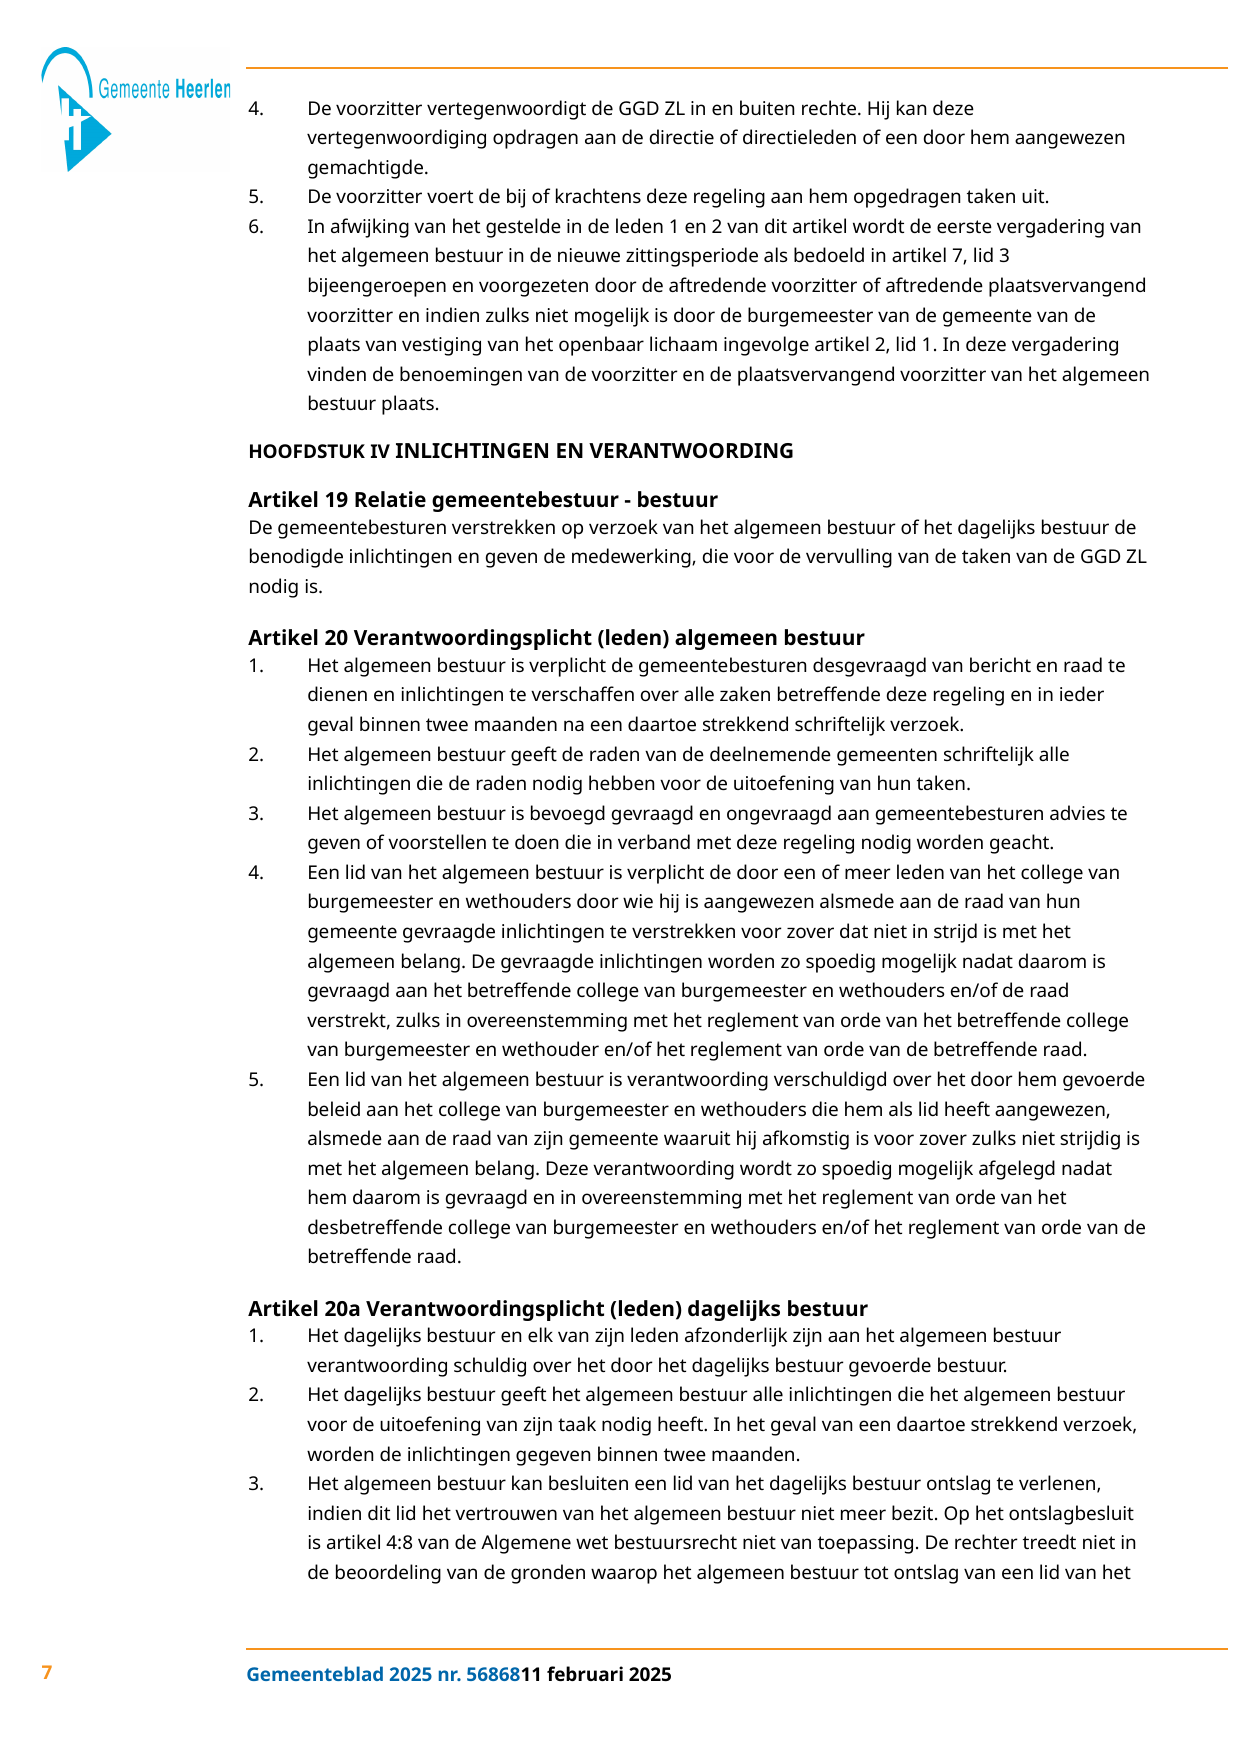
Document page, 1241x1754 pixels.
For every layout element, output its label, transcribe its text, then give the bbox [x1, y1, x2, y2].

text De gemeentebesturen verstrekken op verzoek van het algemeen bestuur of het dagelijks bestuur de benodigde inlichtingen en geven de medewerking, die voor de vervulling van de taken van de GGD ZL nodig is. [248, 514, 1152, 599]
list In afwijking van het gestelde in de leden 1 en 2 van dit artikel wordt de eerste vergadering van het algemeen bestuur in de nieuwe zittingsperiode als bedoeld in artikel 7, lid 3 bijeengeroepen en voorgezeten door de aftredende voorzitter of aftredende plaatsvervangend voorzitter en indien zulks niet mogelijk is door de burgemeester van de gemeente van de plaats van vestiging van het openbaar lichaam ingevolge artikel 2, lid 1. In deze vergadering vinden de benoemingen van de voorzitter en de plaatsvervangend voorzitter van het algemeen bestuur plaats. [248, 213, 1152, 416]
list Het dagelijks bestuur en elk van zijn leden afzonderlijk zijn aan het algemeen bestuur verantwoording schuldig over het door het dagelijks bestuur gevoerde bestuur. [248, 1322, 1152, 1378]
text Artikel 20 Verantwoordingsplicht (leden) algemeen bestuur [248, 623, 1152, 652]
text Artikel 20a Verantwoordingsplicht (leden) dagelijks bestuur [248, 1294, 1152, 1322]
list Het dagelijks bestuur geeft het algemeen bestuur alle inlichtingen die het algemeen bestuur voor de uitoefening van zijn taak nodig heeft. In het geval van een daartoe strekkend verzoek, worden de inlichtingen gegeven binnen twee maanden. [248, 1382, 1152, 1467]
picture [41, 47, 231, 172]
list Het algemeen bestuur is verplicht de gemeentebesturen desgevraagd van bericht en raad te dienen en inlichtingen te verschaffen over alle zaken betreffende deze regeling en in ieder geval binnen twee maanden na een daartoe strekkend schriftelijk verzoek. [248, 652, 1152, 737]
list Het algemeen bestuur is bevoegd gevraagd en ongevraagd aan gemeentebesturen advies te geven of voorstellen te doen die in verband met deze regeling nodig worden geacht. [248, 800, 1152, 855]
list Het algemeen bestuur kan besluiten een lid van het dagelijks bestuur ontslag te verlenen, indien dit lid het vertrouwen van het algemeen bestuur niet meer bezit. Op het ontslagbesluit is artikel 4:8 van de Algemene wet bestuursrecht niet van toepassing. De rechter treedt niet in de beoordeling van de gronden waarop het algemeen bestuur tot ontslag van een lid van het [248, 1470, 1152, 1585]
picture [41, 47, 59, 70]
list Een lid van het algemeen bestuur is verantwoording verschuldigd over het door hem gevoerde beleid aan het college van burgemeester en wethouders die hem als lid heeft aangewezen, alsmede aan de raad van zijn gemeente waaruit hij afkomstig is voor zover zulks niet strijdig is met het algemeen belang. Deze verantwoording wordt zo spoedig mogelijk afgelegd nadat hem daarom is gevraagd en in overeenstemming met het reglement van orde van het desbetreffende college van burgemeester en wethouders en/of het reglement van orde van de betreffende raad. [248, 1066, 1152, 1269]
list Een lid van het algemeen bestuur is verplicht de door een of meer leden van het college van burgemeester en wethouders door wie hij is aangewezen alsmede aan de raad van hun gemeente gevraagde inlichtingen te verstrekken voor zover dat niet in strijd is met het algemeen belang. De gevraagde inlichtingen worden zo spoedig mogelijk nadat daarom is gevraagd aan het betreffende college van burgemeester en wethouders en/of de raad verstrekt, zulks in overeenstemming met het reglement van orde van het betreffende college van burgemeester en wethouder en/of het reglement van orde van de betreffende raad. [248, 859, 1152, 1062]
list Het algemeen bestuur geeft de raden van de deelnemende gemeenten schriftelijk alle inlichtingen die de raden nodig hebben voor de uitoefening van hun taken. [248, 741, 1152, 796]
text Artikel 19 Relatie gemeentebestuur - bestuur [248, 486, 1152, 514]
list De voorzitter voert de bij of krachtens deze regeling aan hem opgedragen taken uit. [248, 183, 1152, 209]
list De voorzitter vertegenwoordigt de GGD ZL in en buiten rechte. Hij kan deze vertegenwoordiging opdragen aan de directie of directieleden of een door hem aangewezen gemachtigde. [248, 95, 1152, 180]
text HOOFDSTUK IV INLICHTINGEN EN VERANTWOORDING [248, 436, 1152, 465]
